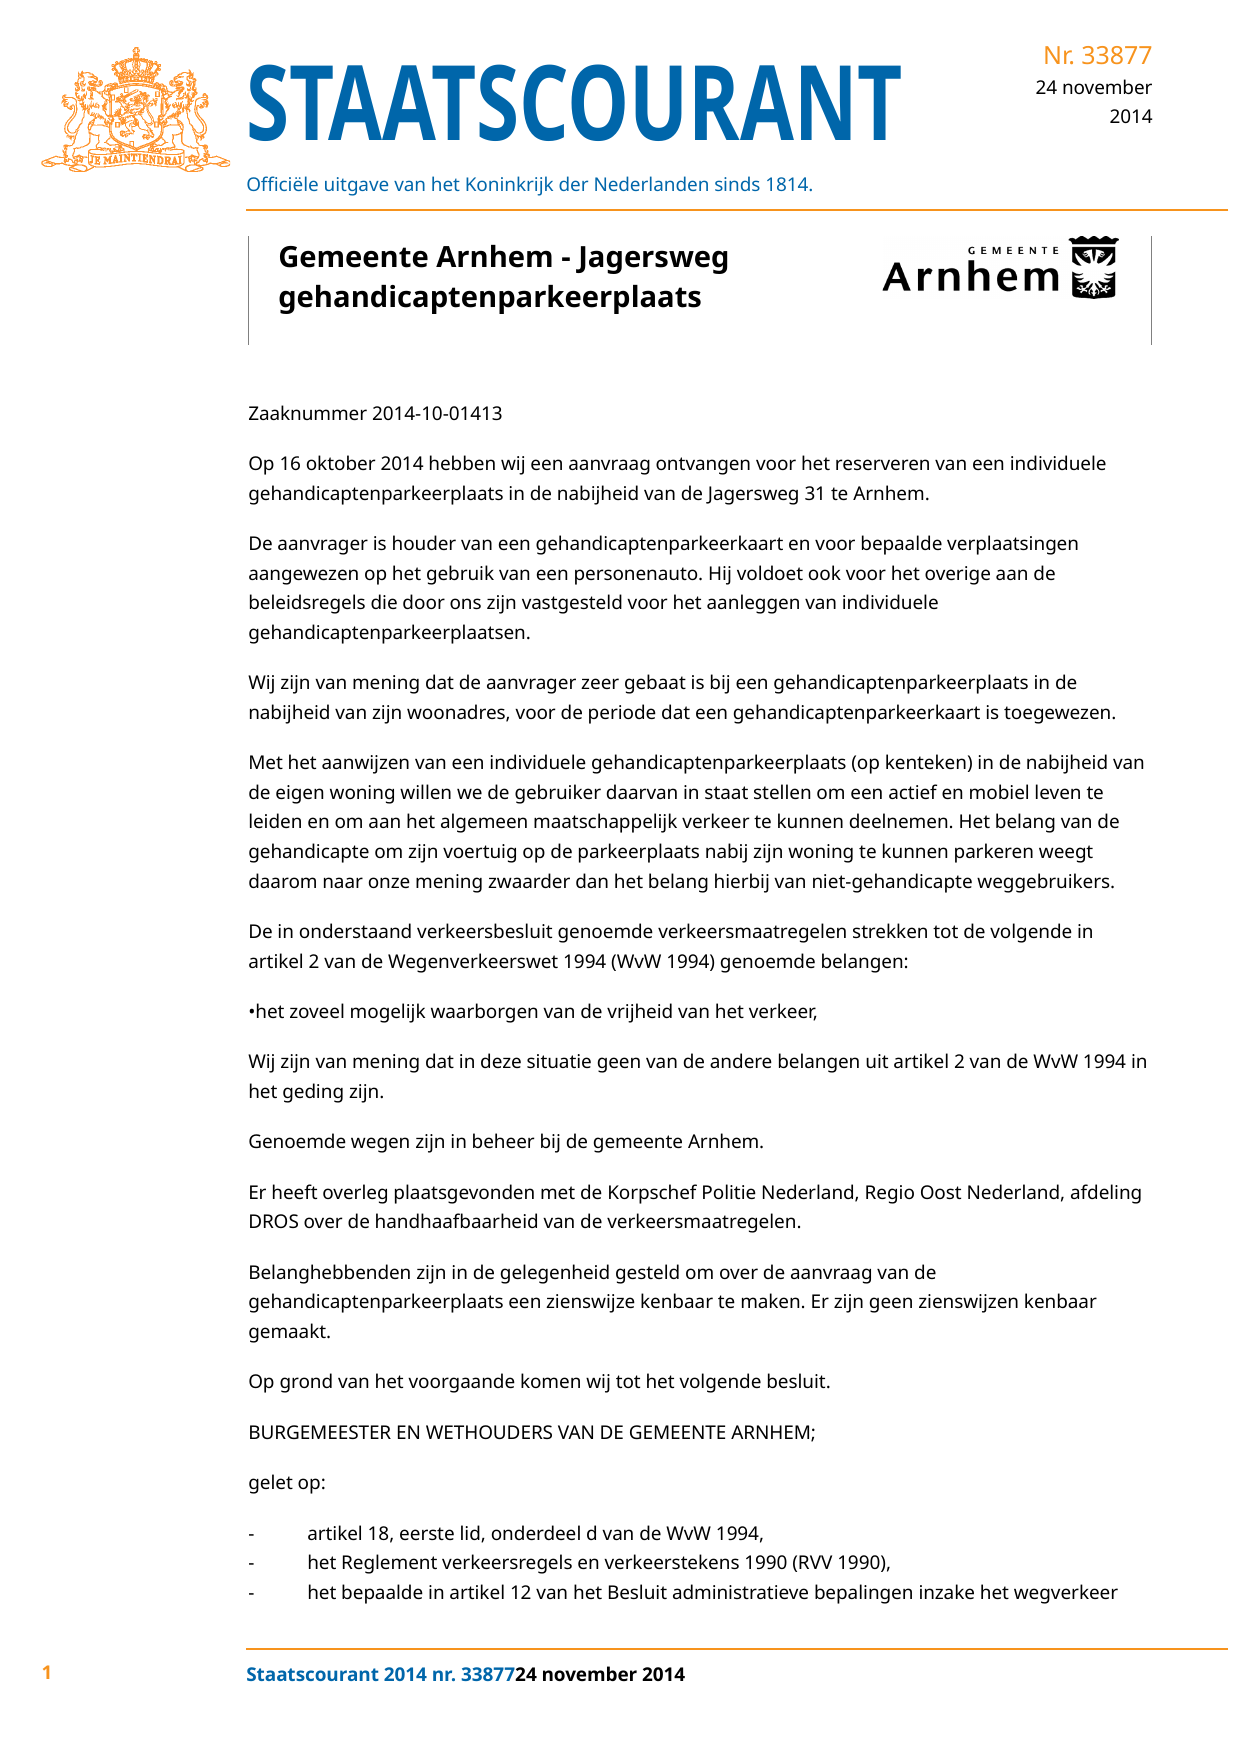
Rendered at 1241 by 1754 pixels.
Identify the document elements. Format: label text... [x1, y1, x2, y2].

picture [41, 47, 231, 172]
text •het zoveel mogelijk waarborgen van de vrijheid van het verkeer, [248, 998, 1152, 1024]
list artikel 18, eerste lid, onderdeel d van de WvW 1994, [248, 1520, 1152, 1546]
table_header [850, 236, 1151, 345]
text Er heeft overleg plaatsgevonden met de Korpschef Politie Nederland, Regio Oost Nederland, afdeling DROS over de handhaafbaarheid van de verkeersmaatregelen. [248, 1179, 1152, 1234]
text gelet op: [248, 1469, 1152, 1495]
text Op grond van het voorgaande komen wij tot het volgende besluit. [248, 1369, 1152, 1394]
text Wij zijn van mening dat de aanvrager zeer gebaat is bij een gehandicaptenparkeerplaats in de nabijheid van zijn woonadres, voor de periode dat een gehandicaptenparkeerkaart is toegewezen. [248, 669, 1152, 725]
text De in onderstaand verkeersbesluit genoemde verkeersmaatregelen strekken tot de volgende in artikel 2 van de Wegenverkeerswet 1994 (WvW 1994) genoemde belangen: [248, 918, 1152, 974]
text Op 16 oktober 2014 hebben wij een aanvraag ontvangen voor het reserveren van een individuele gehandicaptenparkeerplaats in de nabijheid van de Jagersweg 31 te Arnhem. [248, 450, 1152, 506]
text De aanvrager is houder van een gehandicaptenparkeerkaart en voor bepaalde verplaatsingen aangewezen op het gebruik van een personenauto. Hij voldoet ook voor het overige aan de beleidsregels die door ons zijn vastgesteld voor het aanleggen van individuele gehandicaptenparkeerplaatsen. [248, 530, 1152, 645]
text Wij zijn van mening dat in deze situatie geen van de andere belangen uit artikel 2 van de WvW 1994 in het geding zijn. [248, 1049, 1152, 1104]
list het bepaalde in artikel 12 van het Besluit administratieve bepalingen inzake het wegverkeer [248, 1579, 1152, 1605]
list het Reglement verkeersregels en verkeerstekens 1990 (RVV 1990), [248, 1549, 1152, 1575]
text Genoemde wegen zijn in beheer bij de gemeente Arnhem. [248, 1129, 1152, 1154]
text Belanghebbenden zijn in de gelegenheid gesteld om over de aanvraag van de gehandicaptenparkeerplaats een zienswijze kenbaar te maken. Er zijn geen zienswijzen kenbaar gemaakt. [248, 1259, 1152, 1344]
text BURGEMEESTER EN WETHOUDERS VAN DE GEMEENTE ARNHEM; [248, 1419, 1152, 1445]
picture [882, 236, 1119, 299]
text Met het aanwijzen van een individuele gehandicaptenparkeerplaats (op kenteken) in de nabijheid van de eigen woning willen we de gebruiker daarvan in staat stellen om een actief en mobiel leven te leiden en om aan het algemeen maatschappelijk verkeer te kunnen deelnemen. Het belang van de gehandicapte om zijn voertuig op de parkeerplaats nabij zijn woning te kunnen parkeren weegt daarom naar onze mening zwaarder dan het belang hierbij van niet-gehandicapte weggebruikers. [248, 749, 1152, 894]
text Zaaknummer 2014-10-01413 [248, 400, 1152, 426]
table_header Gemeente Arnhem - Jagersweg gehandicaptenparkeerplaats [249, 236, 850, 345]
